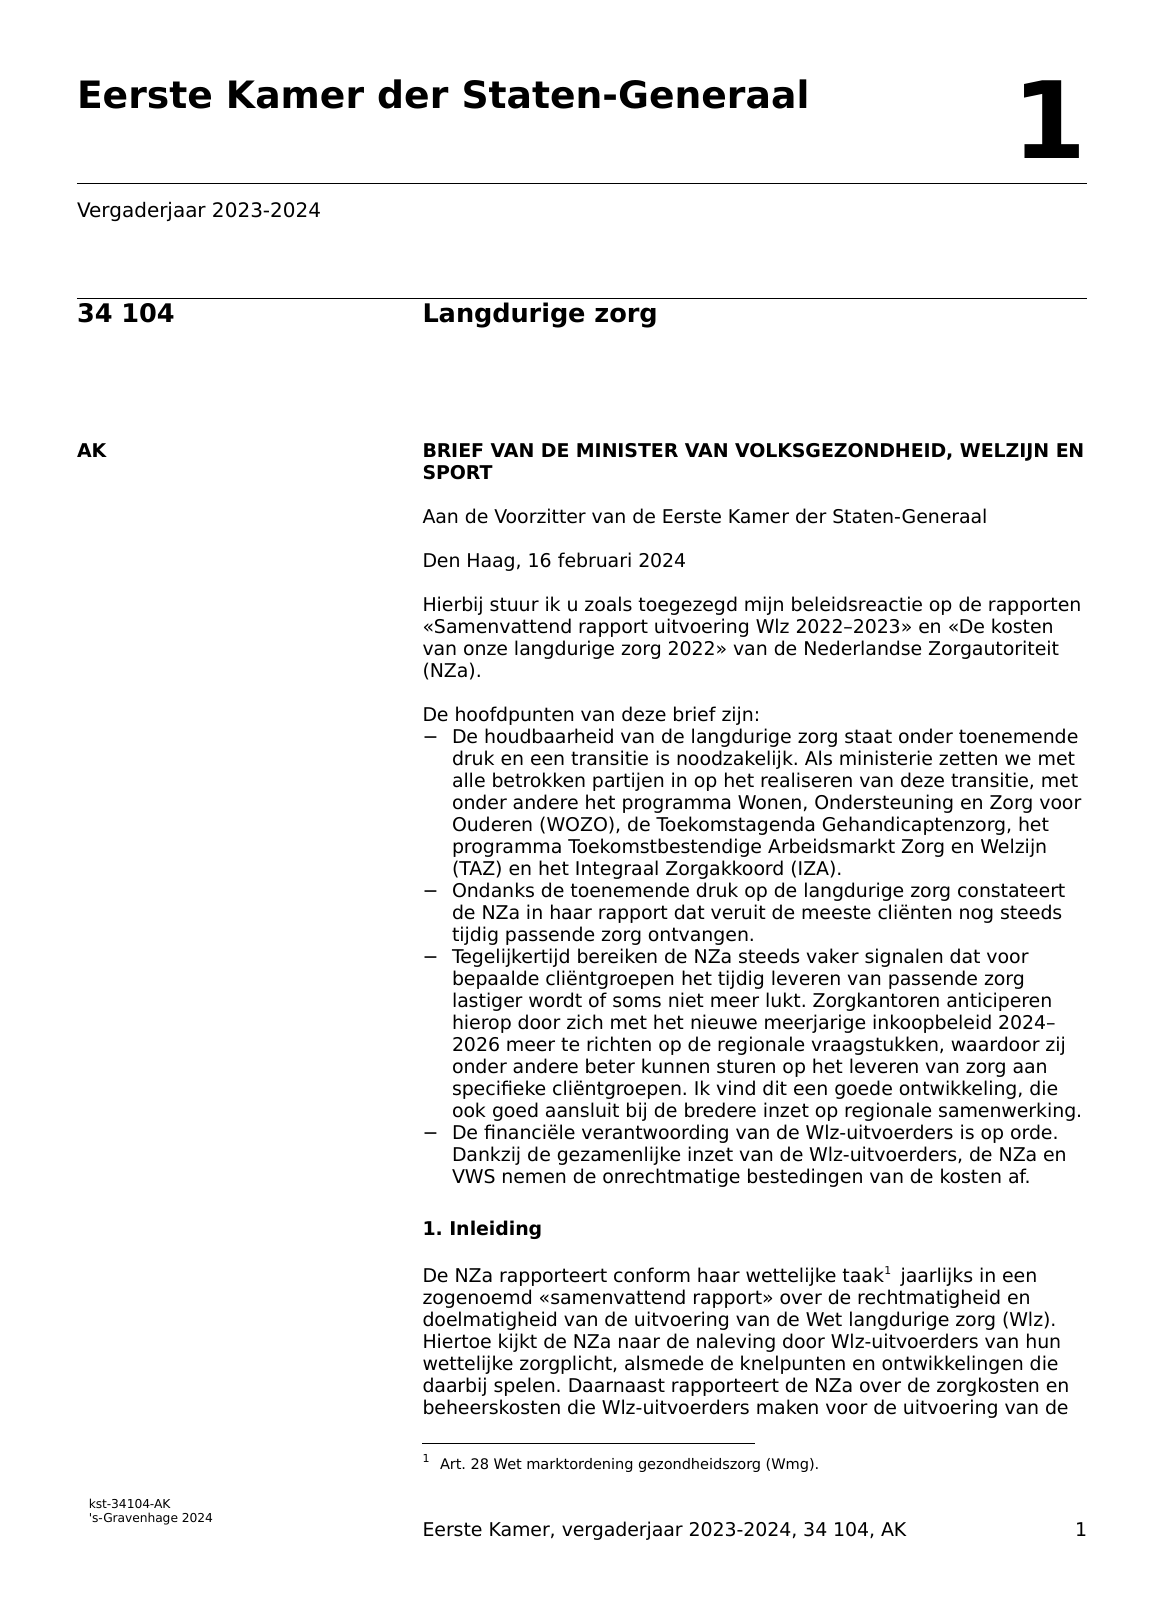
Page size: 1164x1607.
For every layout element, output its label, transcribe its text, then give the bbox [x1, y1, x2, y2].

text − Ondanks de toenemende druk op de langdurige zorg constateert de NZa in haar rapport dat veruit de meeste cliënten nog steeds tijdig passende zorg ontvangen. [422, 880, 1087, 946]
table_header Eerste Kamer der Staten-Generaal [77, 59, 886, 183]
subtitle 1. Inleiding [422, 1218, 1087, 1240]
table_cell Vergaderjaar 2023-2024 [77, 184, 1087, 298]
text Hiertoe kijkt de NZa naar de naleving door Wlz-uitvoerders van hun wettelijke zorgplicht, alsmede de knelpunten en ontwikkelingen die daarbij spelen. Daarnaast rapporteert de NZa over de zorgkosten en beheerskosten die Wlz-uitvoerders maken voor de uitvoering van de [422, 1331, 1087, 1419]
table_header 1 [886, 59, 1087, 183]
subtitle AK BRIEF VAN DE MINISTER VAN VOLKSGEZONDHEID, WELZIJN EN SPORT [77, 440, 1087, 484]
text Art. 28 Wet marktordening gezondheidszorg (Wmg). [422, 1452, 1087, 1474]
text − Tegelijkertijd bereiken de NZa steeds vaker signalen dat voor bepaalde cliëntgroepen het tijdig leveren van passende zorg lastiger wordt of soms niet meer lukt. Zorgkantoren anticiperen hierop door zich met het nieuwe meerjarige inkoopbeleid 2024–2026 meer te richten op de regionale vraagstukken, waardoor zij onder andere beter kunnen sturen op het leveren van zorg aan specifieke cliëntgroepen. Ik vind dit een goede ontwikkeling, die ook goed aansluit bij de bredere inzet op regionale samenwerking. [422, 946, 1087, 1122]
text 's-Gravenhage 2024 [88, 1511, 323, 1525]
text De hoofdpunten van deze brief zijn: [422, 704, 1087, 726]
subtitle 34 104 Langdurige zorg [77, 299, 1087, 329]
text Hierbij stuur ik u zoals toegezegd mijn beleidsreactie op de rapporten «Samenvattend rapport uitvoering Wlz 2022–2023» en «De kosten van onze langdurige zorg 2022» van de Nederlandse Zorgautoriteit (NZa). [422, 594, 1087, 682]
text Den Haag, 16 februari 2024 [422, 550, 1087, 572]
text Aan de Voorzitter van de Eerste Kamer der Staten-Generaal [422, 506, 1087, 528]
text kst-34104-AK [88, 1497, 323, 1511]
text − De houdbaarheid van de langdurige zorg staat onder toenemende druk en een transitie is noodzakelijk. Als ministerie zetten we met alle betrokken partijen in op het realiseren van deze transitie, met onder andere het programma Wonen, Ondersteuning en Zorg voor Ouderen (WOZO), de Toekomstagenda Gehandicaptenzorg, het programma Toekomstbestendige Arbeidsmarkt Zorg en Welzijn (TAZ) en het Integraal Zorgakkoord (IZA). [422, 726, 1087, 880]
text − De financiële verantwoording van de Wlz-uitvoerders is op orde. Dankzij de gezamenlijke inzet van de Wlz-uitvoerders, de NZa en VWS nemen de onrechtmatige bestedingen van de kosten af. [422, 1122, 1087, 1188]
text De NZa rapporteert conform haar wettelijke taak jaarlijks in een zogenoemd «samenvattend rapport» over de rechtmatigheid en doelmatigheid van de uitvoering van de Wet langdurige zorg (Wlz). [422, 1265, 1087, 1331]
